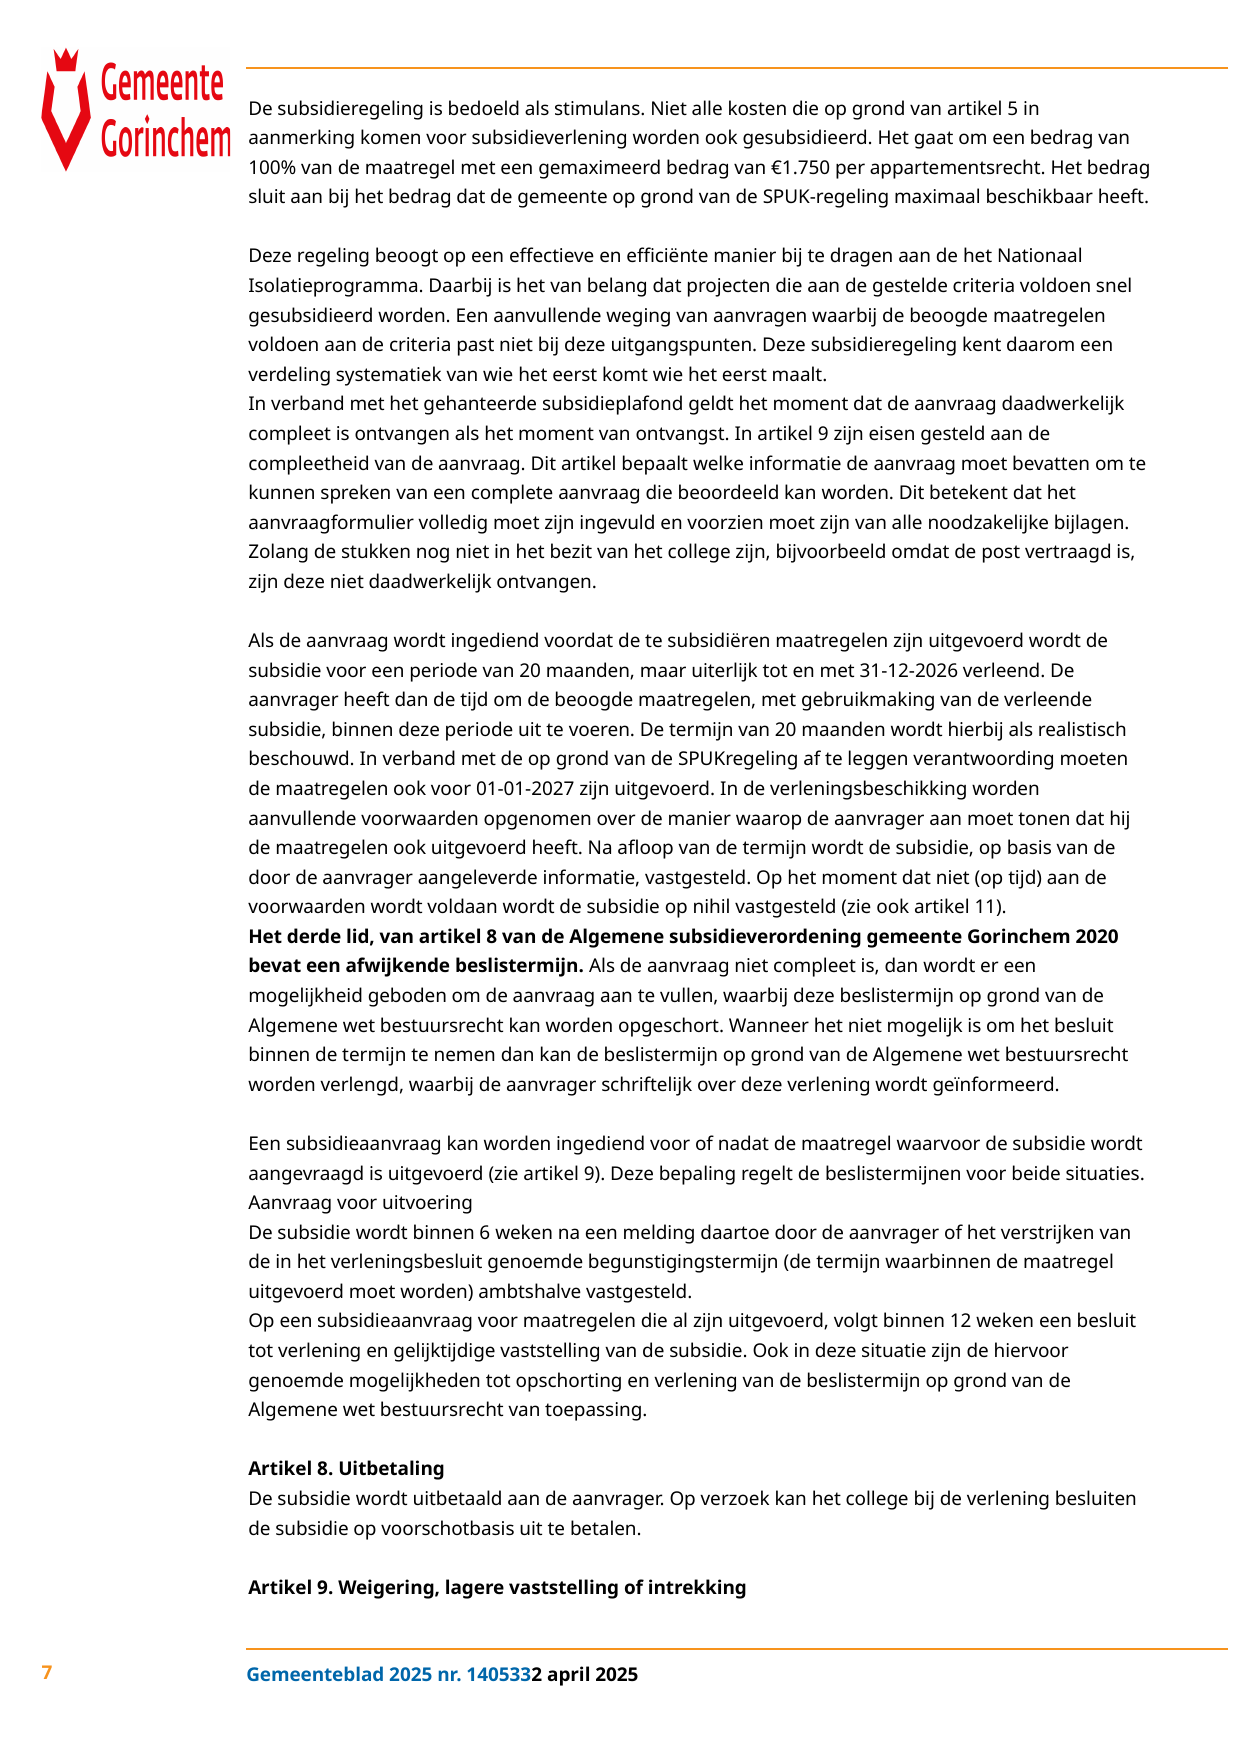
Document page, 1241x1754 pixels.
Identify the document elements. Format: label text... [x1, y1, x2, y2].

text Artikel 9. Weigering, lagere vaststelling of intrekking [248, 1574, 1152, 1600]
text In verband met het gehanteerde subsidieplafond geldt het moment dat de aanvraag daadwerkelijk compleet is ontvangen als het moment van ontvangst. In artikel 9 zijn eisen gesteld aan de compleetheid van de aanvraag. Dit artikel bepaalt welke informatie de aanvraag moet bevatten om te kunnen spreken van een complete aanvraag die beoordeeld kan worden. Dit betekent dat het aanvraagformulier volledig moet zijn ingevuld en voorzien moet zijn van alle noodzakelijke bijlagen. Zolang de stukken nog niet in het bezit van het college zijn, bijvoorbeeld omdat de post vertraagd is, zijn deze niet daadwerkelijk ontvangen. [248, 391, 1152, 594]
text De subsidieregeling is bedoeld als stimulans. Niet alle kosten die op grond van artikel 5 in aanmerking komen voor subsidieverlening worden ook gesubsidieerd. Het gaat om een bedrag van 100% van de maatregel met een gemaximeerd bedrag van €1.750 per appartementsrecht. Het bedrag sluit aan bij het bedrag dat de gemeente op grond van de SPUK-regeling maximaal beschikbaar heeft. [248, 95, 1152, 209]
text Aanvraag voor uitvoering [248, 1189, 1152, 1215]
text Als de aanvraag wordt ingediend voordat de te subsidiëren maatregelen zijn uitgevoerd wordt de subsidie voor een periode van 20 maanden, maar uiterlijk tot en met 31-12-2026 verleend. De aanvrager heeft dan de tijd om de beoogde maatregelen, met gebruikmaking van de verleende subsidie, binnen deze periode uit te voeren. De termijn van 20 maanden wordt hierbij als realistisch beschouwd. In verband met de op grond van de SPUKregeling af te leggen verantwoording moeten de maatregelen ook voor 01-01-2027 zijn uitgevoerd. In de verleningsbeschikking worden aanvullende voorwaarden opgenomen over de manier waarop de aanvrager aan moet tonen dat hij de maatregelen ook uitgevoerd heeft. Na afloop van de termijn wordt de subsidie, op basis van de door de aanvrager aangeleverde informatie, vastgesteld. Op het moment dat niet (op tijd) aan de voorwaarden wordt voldaan wordt de subsidie op nihil vastgesteld (zie ook artikel 11). [248, 627, 1152, 919]
text Een subsidieaanvraag kan worden ingediend voor of nadat de maatregel waarvoor de subsidie wordt aangevraagd is uitgevoerd (zie artikel 9). Deze bepaling regelt de beslistermijnen voor beide situaties. [248, 1130, 1152, 1186]
text Artikel 8. Uitbetaling [248, 1456, 1152, 1481]
picture [41, 47, 231, 172]
text Het derde lid, van artikel 8 van de Algemene subsidieverordening gemeente Gorinchem 2020 bevat een afwijkende beslistermijn. Als de aanvraag niet compleet is, dan wordt er een mogelijkheid geboden om de aanvraag aan te vullen, waarbij deze beslistermijn op grond van de Algemene wet bestuursrecht kan worden opgeschort. Wanneer het niet mogelijk is om het besluit binnen de termijn te nemen dan kan de beslistermijn op grond van de Algemene wet bestuursrecht worden verlengd, waarbij de aanvrager schriftelijk over deze verlening wordt geïnformeerd. [248, 923, 1152, 1097]
text Deze regeling beoogt op een effectieve en efficiënte manier bij te dragen aan de het Nationaal Isolatieprogramma. Daarbij is het van belang dat projecten die aan de gestelde criteria voldoen snel gesubsidieerd worden. Een aanvullende weging van aanvragen waarbij de beoogde maatregelen voldoen aan de criteria past niet bij deze uitgangspunten. Deze subsidieregeling kent daarom een verdeling systematiek van wie het eerst komt wie het eerst maalt. [248, 243, 1152, 387]
text Op een subsidieaanvraag voor maatregelen die al zijn uitgevoerd, volgt binnen 12 weken een besluit tot verlening en gelijktijdige vaststelling van de subsidie. Ook in deze situatie zijn de hiervoor genoemde mogelijkheden tot opschorting en verlening van de beslistermijn op grond van de Algemene wet bestuursrecht van toepassing. [248, 1308, 1152, 1422]
text De subsidie wordt uitbetaald aan de aanvrager. Op verzoek kan het college bij de verlening besluiten de subsidie op voorschotbasis uit te betalen. [248, 1485, 1152, 1541]
text De subsidie wordt binnen 6 weken na een melding daartoe door de aanvrager of het verstrijken van de in het verleningsbesluit genoemde begunstigingstermijn (de termijn waarbinnen de maatregel uitgevoerd moet worden) ambtshalve vastgesteld. [248, 1219, 1152, 1304]
